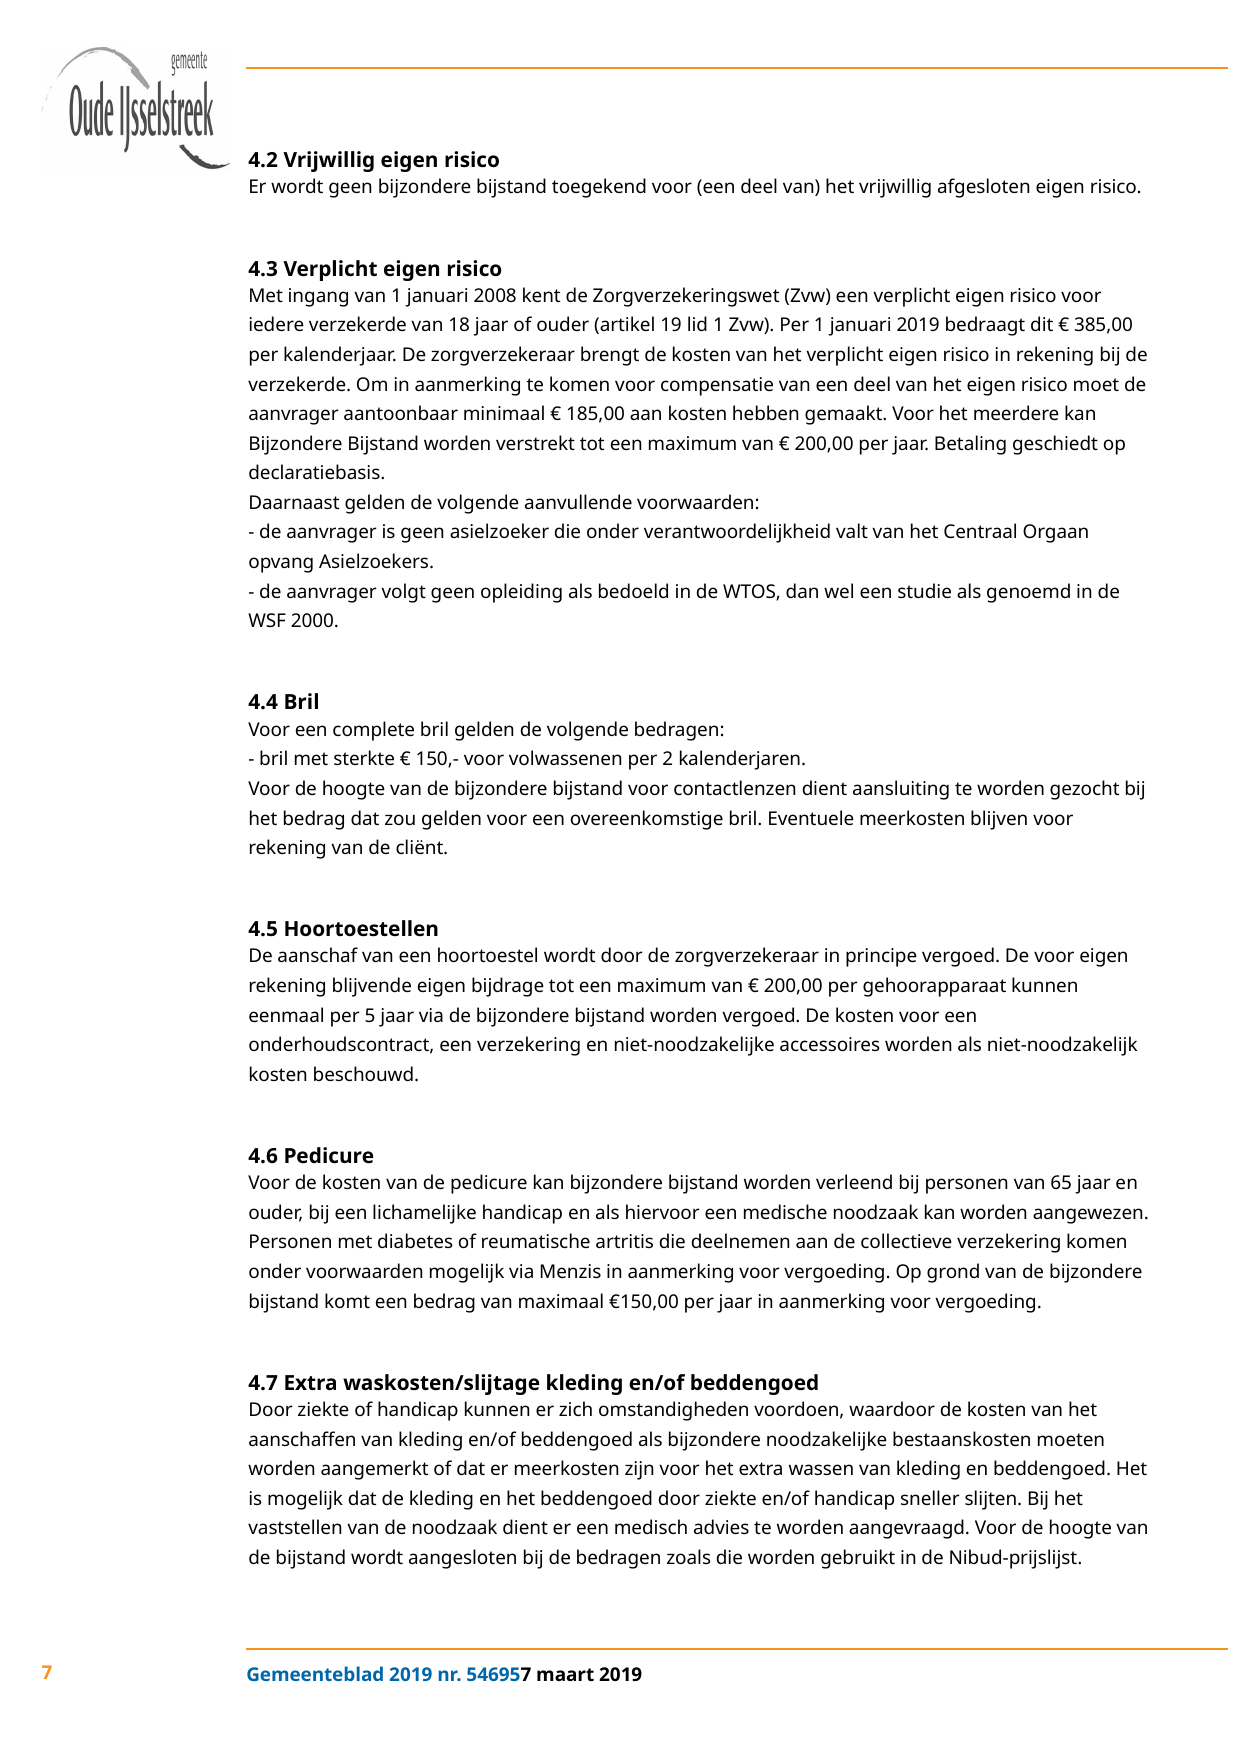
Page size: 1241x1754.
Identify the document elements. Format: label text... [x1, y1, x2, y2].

text Voor een complete bril gelden de volgende bedragen: [248, 716, 1152, 742]
text Er wordt geen bijzondere bijstand toegekend voor (een deel van) het vrijwillig afgesloten eigen risico. [248, 174, 1152, 199]
text De aanschaf van een hoortoestel wordt door de zorgverzekeraar in principe vergoed. De voor eigen rekening blijvende eigen bijdrage tot een maximum van € 200,00 per gehoorapparaat kunnen eenmaal per 5 jaar via de bijzondere bijstand worden vergoed. De kosten voor een onderhoudscontract, een verzekering en niet-noodzakelijke accessoires worden als niet-noodzakelijk kosten beschouwd. [248, 943, 1152, 1087]
text Met ingang van 1 januari 2008 kent de Zorgverzekeringswet (Zvw) een verplicht eigen risico voor iedere verzekerde van 18 jaar of ouder (artikel 19 lid 1 Zvw). Per 1 januari 2019 bedraagt dit € 385,00 per kalenderjaar. De zorgverzekeraar brengt de kosten van het verplicht eigen risico in rekening bij de verzekerde. Om in aanmerking te komen voor compensatie van een deel van het eigen risico moet de aanvrager aantoonbaar minimaal € 185,00 aan kosten hebben gemaakt. Voor het meerdere kan Bijzondere Bijstand worden verstrekt tot een maximum van € 200,00 per jaar. Betaling geschiedt op declaratiebasis. [248, 282, 1152, 485]
text - bril met sterkte € 150,- voor volwassenen per 2 kalenderjaren. [248, 746, 1152, 771]
text 4.6 Pedicure [248, 1141, 1152, 1169]
text 4.4 Bril [248, 687, 1152, 716]
text 4.5 Hoortoestellen [248, 914, 1152, 943]
text 4.7 Extra waskosten/slijtage kleding en/of beddengoed [248, 1368, 1152, 1396]
picture [41, 47, 231, 172]
text 4.3 Verplicht eigen risico [248, 254, 1152, 282]
text Door ziekte of handicap kunnen er zich omstandigheden voordoen, waardoor de kosten van het aanschaffen van kleding en/of beddengoed als bijzondere noodzakelijke bestaanskosten moeten worden aangemerkt of dat er meerkosten zijn voor het extra wassen van kleding en beddengoed. Het is mogelijk dat de kleding en het beddengoed door ziekte en/of handicap sneller slijten. Bij het vaststellen van de noodzaak dient er een medisch advies te worden aangevraagd. Voor de hoogte van de bijstand wordt aangesloten bij de bedragen zoals die worden gebruikt in de Nibud-prijslijst. [248, 1396, 1152, 1570]
text Daarnaast gelden de volgende aanvullende voorwaarden: [248, 489, 1152, 515]
text 4.2 Vrijwillig eigen risico [248, 145, 1152, 174]
text - de aanvrager is geen asielzoeker die onder verantwoordelijkheid valt van het Centraal Orgaan opvang Asielzoekers. [248, 519, 1152, 574]
text Voor de kosten van de pedicure kan bijzondere bijstand worden verleend bij personen van 65 jaar en ouder, bij een lichamelijke handicap en als hiervoor een medische noodzaak kan worden aangewezen. Personen met diabetes of reumatische artritis die deelnemen aan de collectieve verzekering komen onder voorwaarden mogelijk via Menzis in aanmerking voor vergoeding. Op grond van de bijzondere bijstand komt een bedrag van maximaal €150,00 per jaar in aanmerking voor vergoeding. [248, 1169, 1152, 1313]
text Voor de hoogte van de bijzondere bijstand voor contactlenzen dient aansluiting te worden gezocht bij het bedrag dat zou gelden voor een overeenkomstige bril. Eventuele meerkosten blijven voor rekening van de cliënt. [248, 775, 1152, 860]
text - de aanvrager volgt geen opleiding als bedoeld in de WTOS, dan wel een studie als genoemd in de WSF 2000. [248, 578, 1152, 633]
